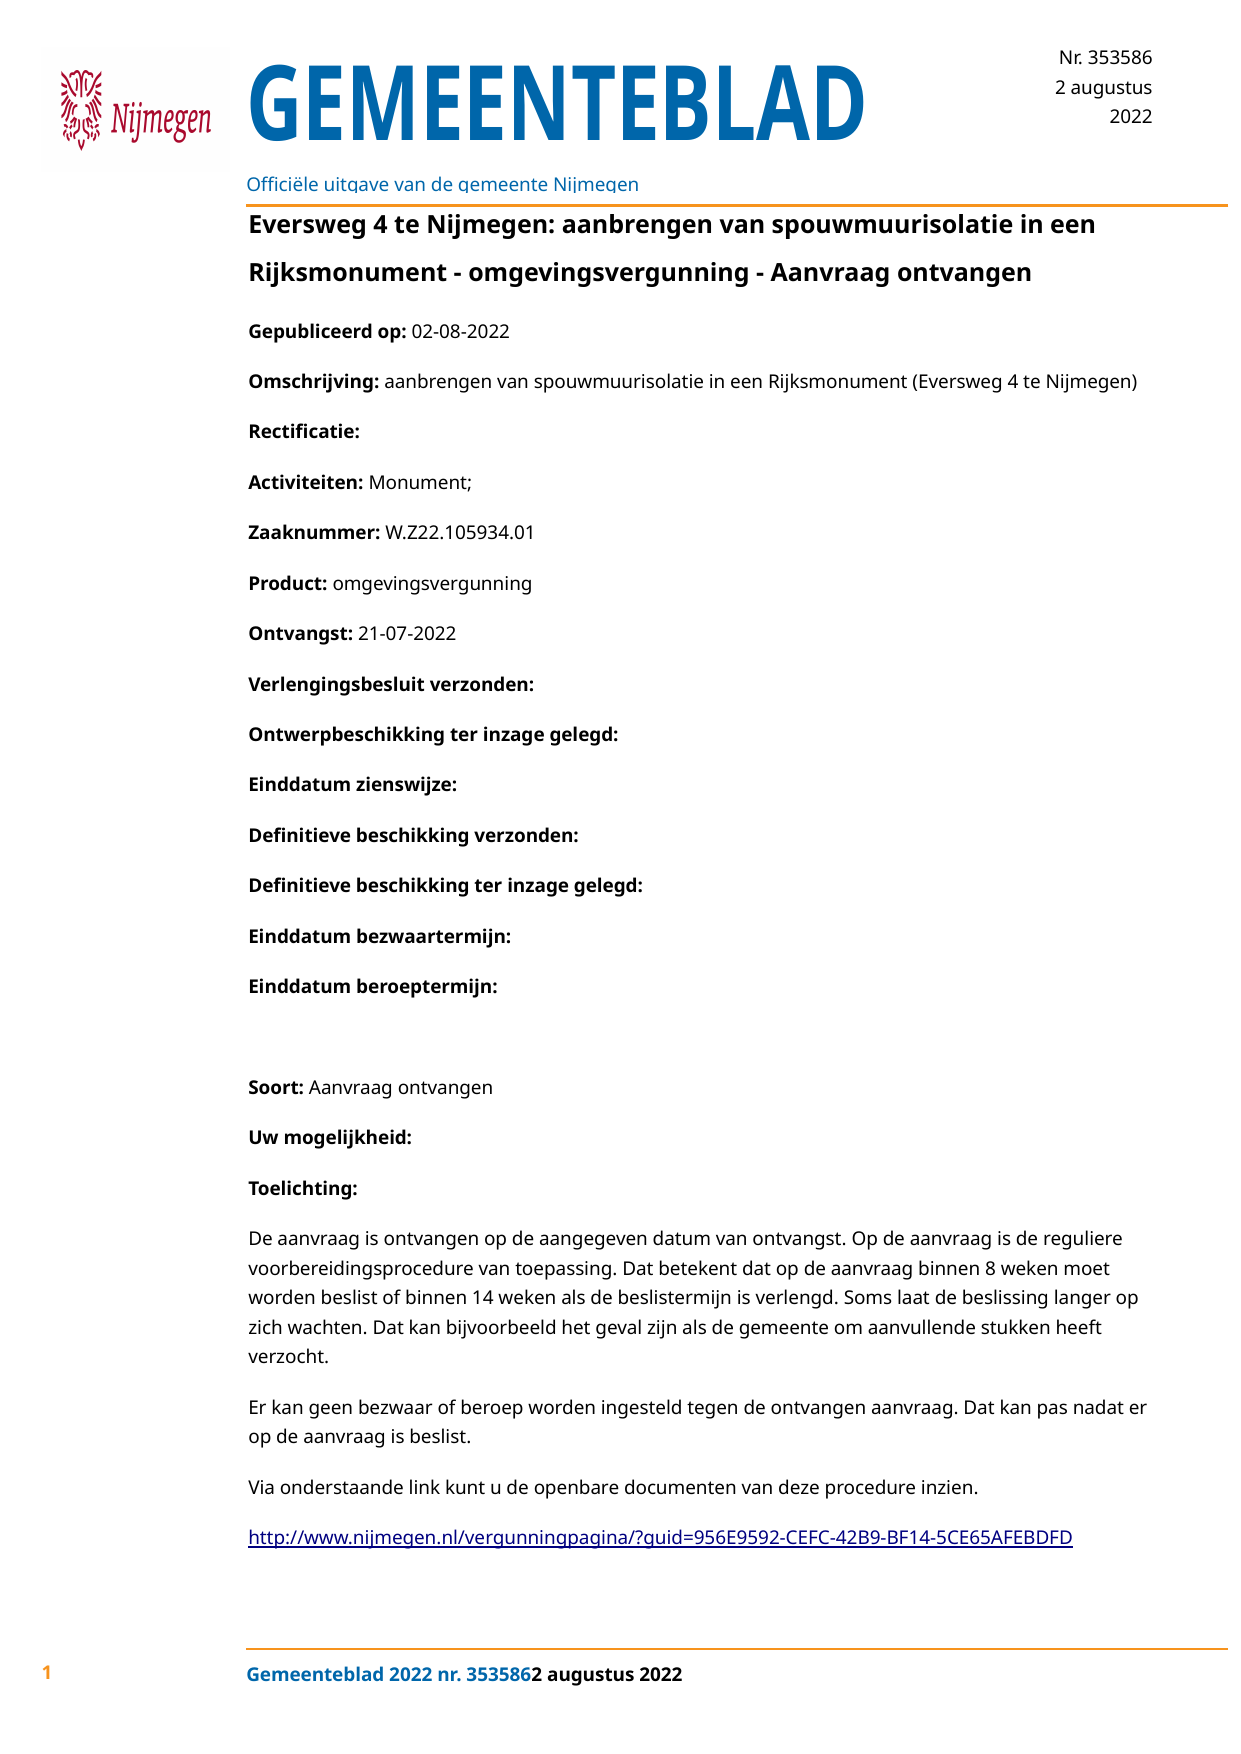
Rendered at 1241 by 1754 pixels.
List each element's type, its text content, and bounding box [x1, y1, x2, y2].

text Soort: Aanvraag ontvangen [248, 1074, 1152, 1100]
text Einddatum bezwaartermijn: [248, 923, 1152, 949]
picture [41, 47, 231, 172]
text Einddatum beroeptermijn: [248, 973, 1152, 999]
text Via onderstaande link kunt u de openbare documenten van deze procedure inzien. [248, 1474, 1152, 1500]
text Ontwerpbeschikking ter inzage gelegd: [248, 721, 1152, 747]
text Eversweg 4 te Nijmegen: aanbrengen van spouwmuurisolatie in een Rijksmonument - omgevingsvergunning - Aanvraag ontvangen [248, 207, 1152, 288]
text De aanvraag is ontvangen op de aangegeven datum van ontvangst. Op de aanvraag is de reguliere voorbereidingsprocedure van toepassing. Dat betekent dat op de aanvraag binnen 8 weken moet worden beslist of binnen 14 weken als de beslistermijn is verlengd. Soms laat de beslissing langer op zich wachten. Dat kan bijvoorbeeld het geval zijn als de gemeente om aanvullende stukken heeft verzocht. [248, 1225, 1152, 1369]
text Definitieve beschikking ter inzage gelegd: [248, 872, 1152, 898]
text Einddatum zienswijze: [248, 772, 1152, 797]
text Product: omgevingsvergunning [248, 570, 1152, 596]
text Definitieve beschikking verzonden: [248, 822, 1152, 848]
text Er kan geen bezwaar of beroep worden ingesteld tegen de ontvangen aanvraag. Dat kan pas nadat er op de aanvraag is beslist. [248, 1394, 1152, 1449]
text Ontvangst: 21-07-2022 [248, 620, 1152, 646]
text Verlengingsbesluit verzonden: [248, 671, 1152, 697]
text Omschrijving: aanbrengen van spouwmuurisolatie in een Rijksmonument (Eversweg 4 te Nijmegen) [248, 368, 1152, 394]
text Activiteiten: Monument; [248, 469, 1152, 495]
text Zaaknummer: W.Z22.105934.01 [248, 519, 1152, 545]
text Rectificatie: [248, 419, 1152, 444]
text Uw mogelijkheid: [248, 1124, 1152, 1150]
text http://www.nijmegen.nl/vergunningpagina/?guid=956E9592-CEFC-42B9-BF14-5CE65AFEBDFD [248, 1524, 1152, 1550]
text Gepubliceerd op: 02-08-2022 [248, 318, 1152, 344]
text Toelichting: [248, 1175, 1152, 1201]
